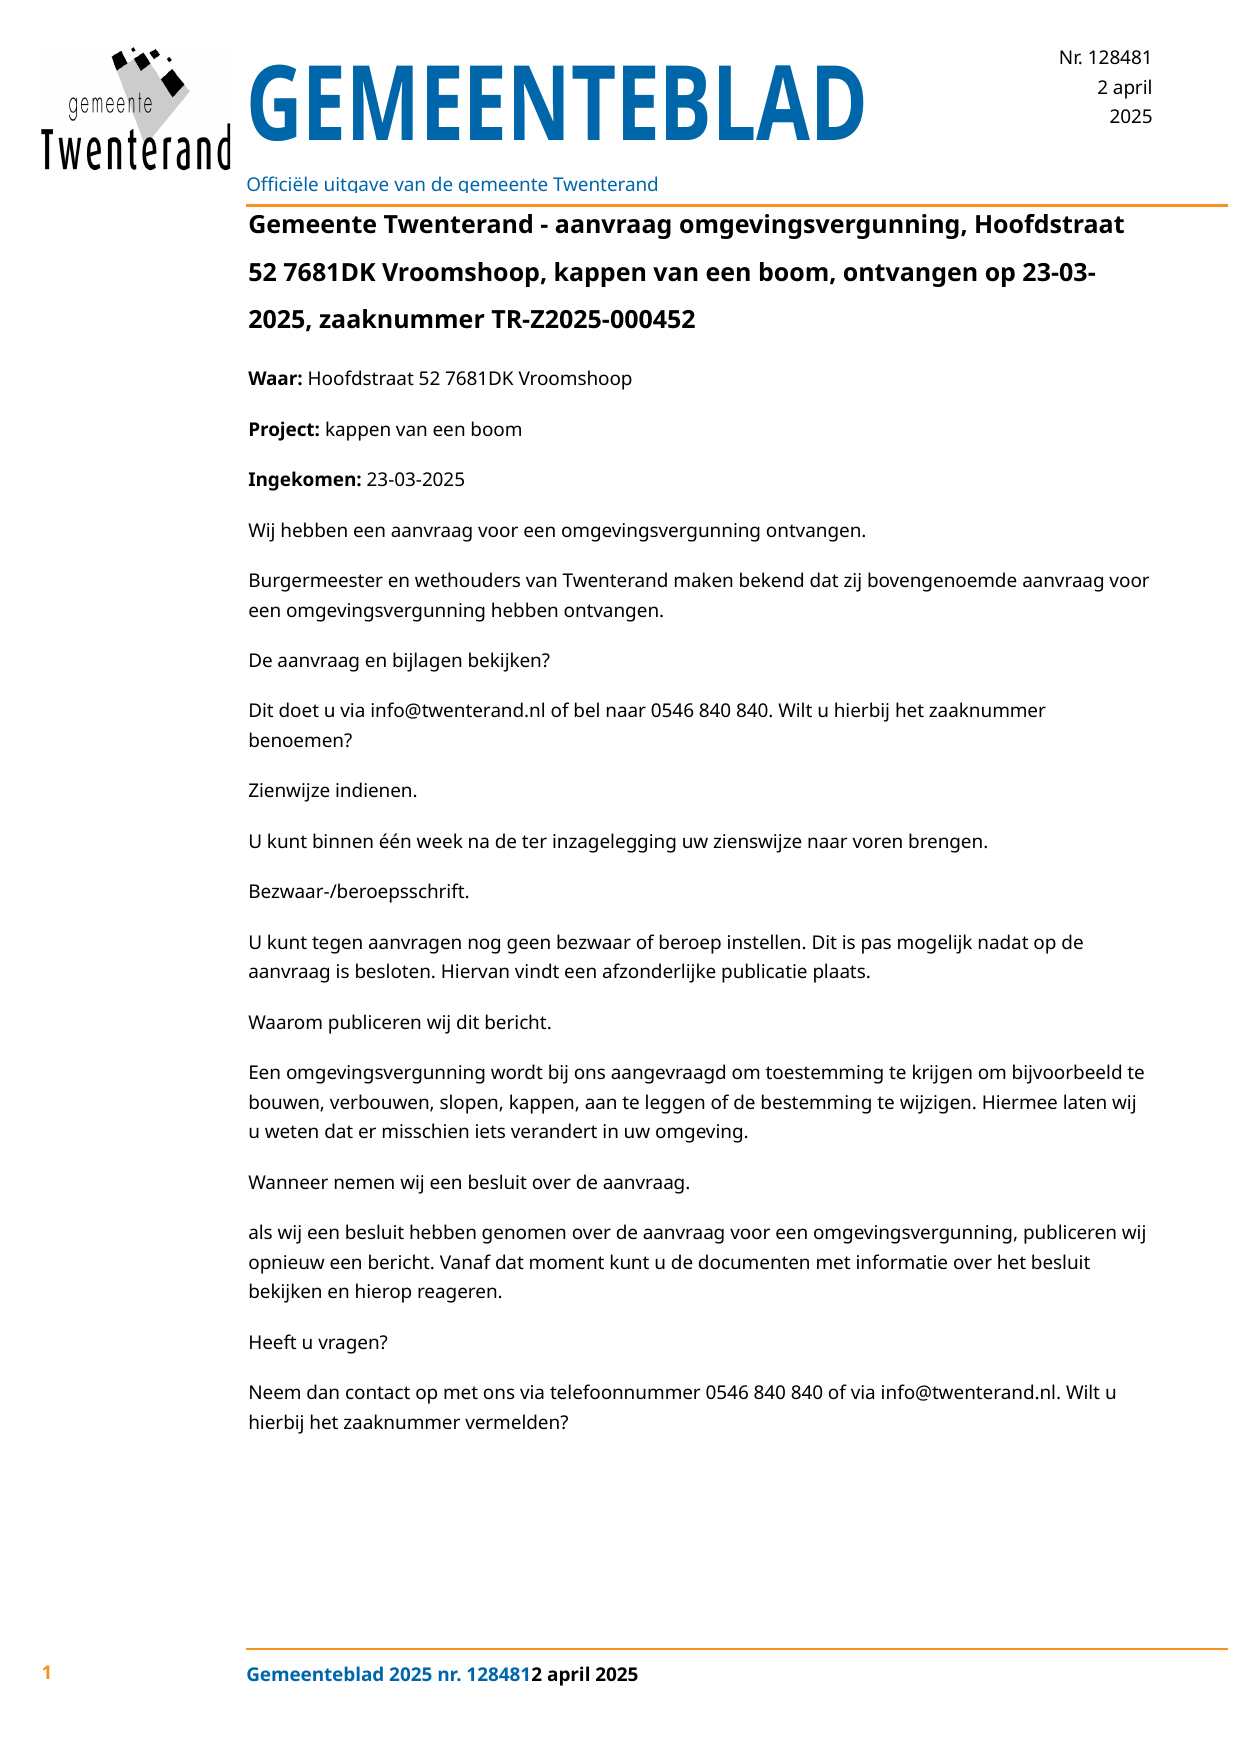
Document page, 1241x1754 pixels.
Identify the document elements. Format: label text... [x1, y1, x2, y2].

text als wij een besluit hebben genomen over de aanvraag voor een omgevingsvergunning, publiceren wij opnieuw een bericht. Vanaf dat moment kunt u de documenten met informatie over het besluit bekijken en hierop reageren. [248, 1219, 1152, 1304]
picture [41, 47, 231, 172]
text Een omgevingsvergunning wordt bij ons aangevraagd om toestemming te krijgen om bijvoorbeeld te bouwen, verbouwen, slopen, kappen, aan te leggen of de bestemming te wijzigen. Hiermee laten wij u weten dat er misschien iets verandert in uw omgeving. [248, 1059, 1152, 1144]
text Dit doet u via info@twenterand.nl of bel naar 0546 840 840. Wilt u hierbij het zaaknummer benoemen? [248, 698, 1152, 753]
text Bezwaar-/beroepsschrift. [248, 878, 1152, 904]
text Project: kappen van een boom [248, 416, 1152, 442]
text Wij hebben een aanvraag voor een omgevingsvergunning ontvangen. [248, 517, 1152, 542]
text Waarom publiceren wij dit bericht. [248, 1009, 1152, 1034]
text U kunt binnen één week na de ter inzagelegging uw zienswijze naar voren brengen. [248, 828, 1152, 854]
text Waar: Hoofdstraat 52 7681DK Vroomshoop [248, 366, 1152, 391]
text Zienwijze indienen. [248, 778, 1152, 803]
text Gemeente Twenterand - aanvraag omgevingsvergunning, Hoofdstraat 52 7681DK Vroomshoop, kappen van een boom, ontvangen op 23-03-2025, zaaknummer TR-Z2025-000452 [248, 207, 1152, 336]
text Burgermeester en wethouders van Twenterand maken bekend dat zij bovengenoemde aanvraag voor een omgevingsvergunning hebben ontvangen. [248, 567, 1152, 622]
text Heeft u vragen? [248, 1329, 1152, 1354]
text De aanvraag en bijlagen bekijken? [248, 647, 1152, 673]
text U kunt tegen aanvragen nog geen bezwaar of beroep instellen. Dit is pas mogelijk nadat op de aanvraag is besloten. Hiervan vindt een afzonderlijke publicatie plaats. [248, 929, 1152, 984]
text Ingekomen: 23-03-2025 [248, 466, 1152, 492]
text Neem dan contact op met ons via telefoonnummer 0546 840 840 of via info@twenterand.nl. Wilt u hierbij het zaaknummer vermelden? [248, 1379, 1152, 1434]
text Wanneer nemen wij een besluit over de aanvraag. [248, 1169, 1152, 1194]
